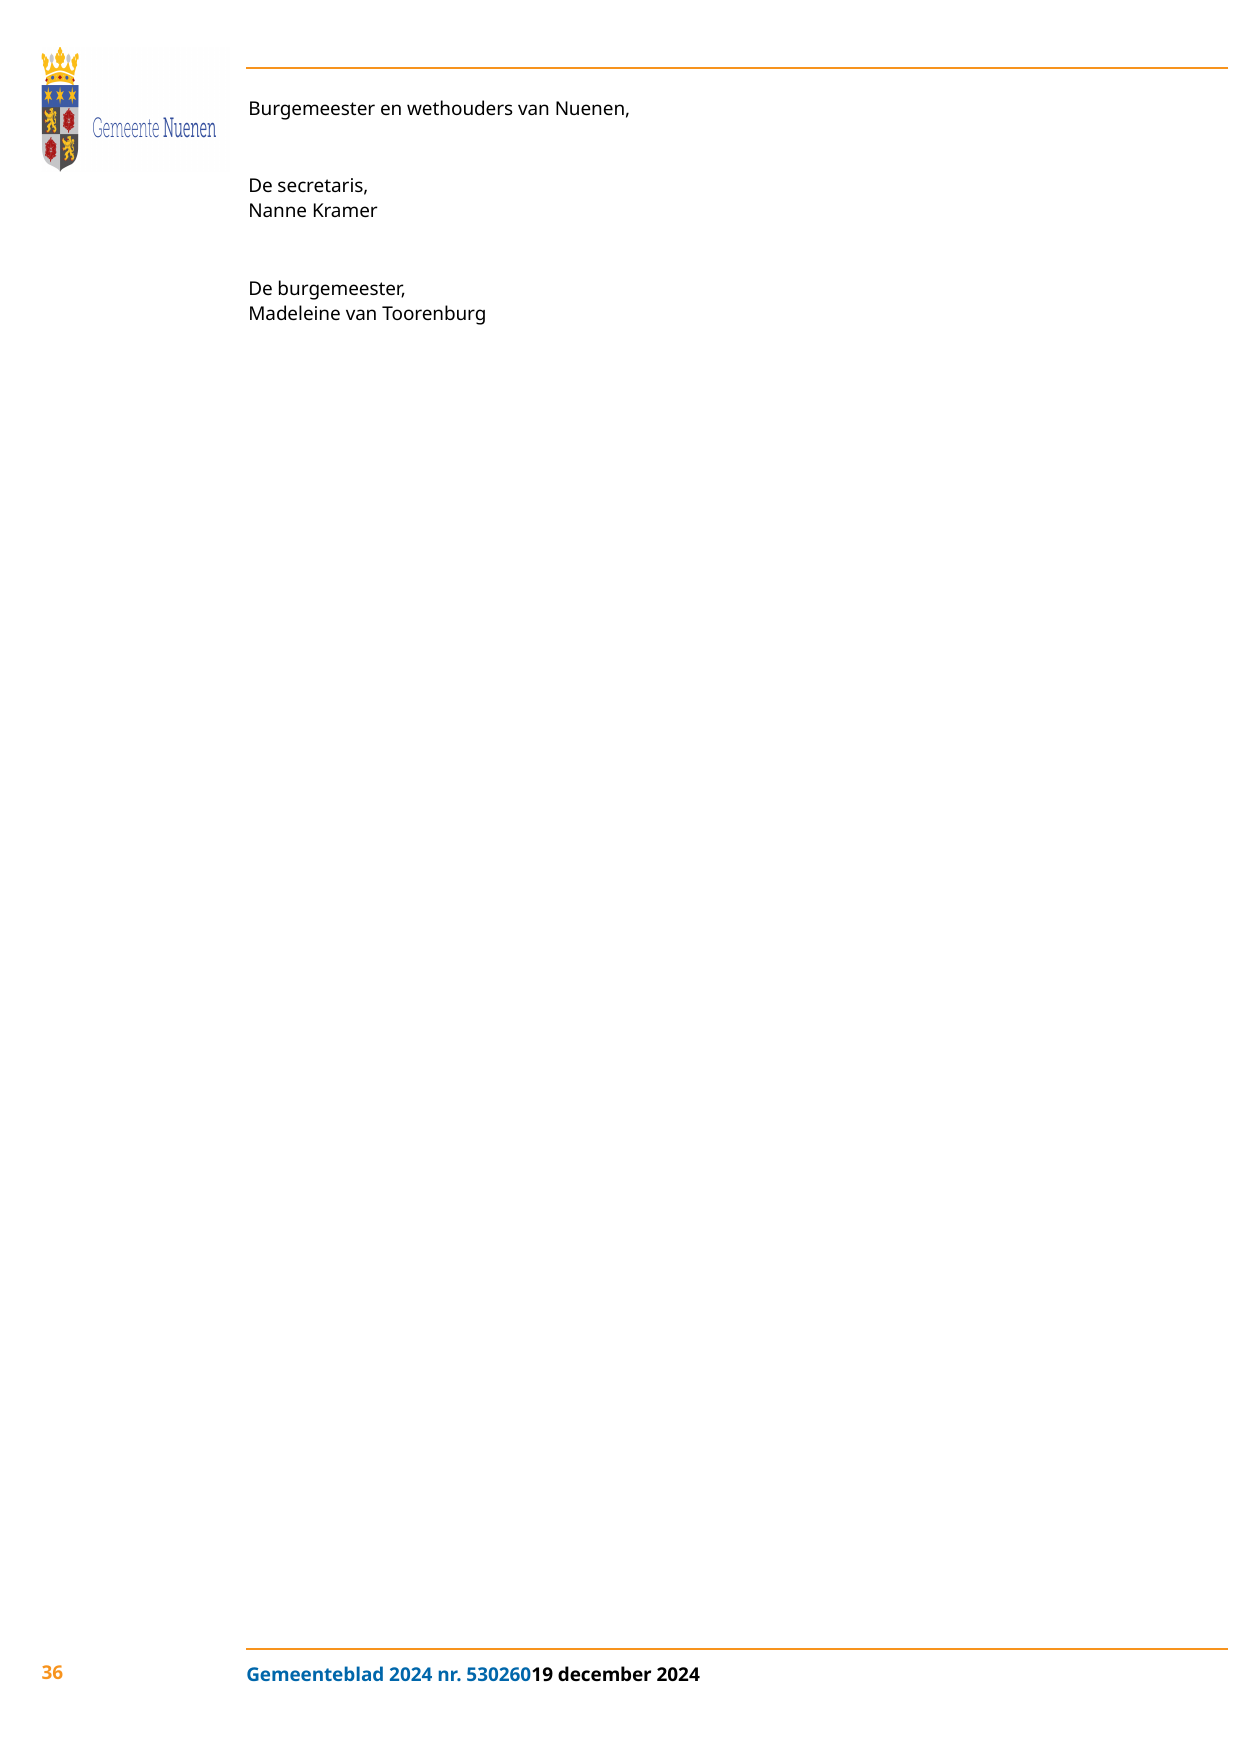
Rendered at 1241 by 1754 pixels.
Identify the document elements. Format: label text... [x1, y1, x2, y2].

text De burgemeester, [248, 275, 1152, 301]
text Nanne Kramer [248, 198, 1152, 223]
text Madeleine van Toorenburg [248, 301, 1152, 326]
text Burgemeester en wethouders van Nuenen, [248, 95, 1152, 121]
picture [41, 47, 231, 172]
text De secretaris, [248, 172, 1152, 198]
